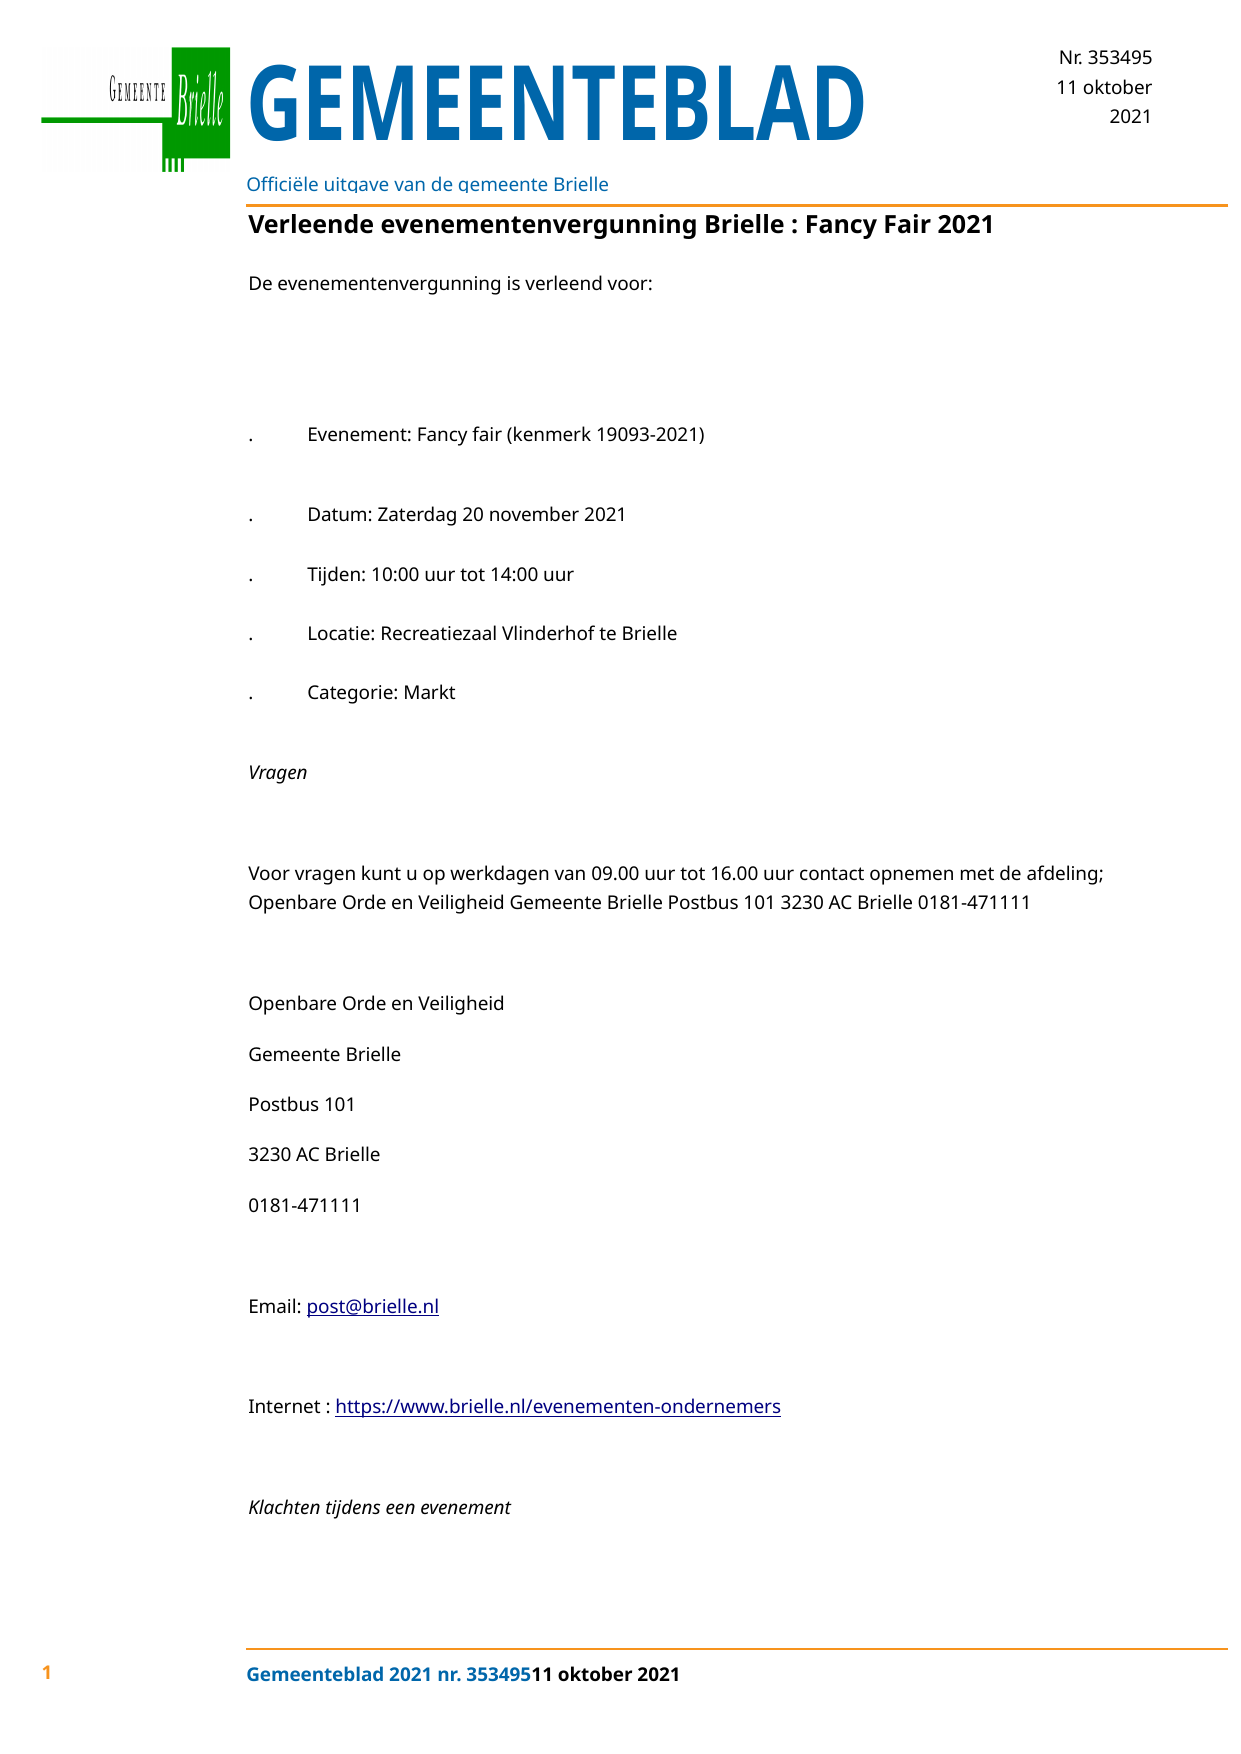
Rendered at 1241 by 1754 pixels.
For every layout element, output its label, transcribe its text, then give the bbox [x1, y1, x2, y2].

picture [41, 47, 231, 172]
list Evenement: Fancy fair (kenmerk 19093-2021) [248, 422, 1152, 447]
text Vragen [248, 759, 1152, 785]
text Voor vragen kunt u op werkdagen van 09.00 uur tot 16.00 uur contact opnemen met de afdeling; Openbare Orde en Veiligheid Gemeente Brielle Postbus 101 3230 AC Brielle 0181-471111 [248, 860, 1152, 915]
text Verleende evenementenvergunning Brielle : Fancy Fair 2021 [248, 207, 1152, 241]
text Postbus 101 [248, 1091, 1152, 1117]
text De evenementenvergunning is verleend voor: [248, 270, 1152, 296]
text Gemeente Brielle [248, 1041, 1152, 1066]
list Locatie: Recreatiezaal Vlinderhof te Brielle [248, 620, 1152, 646]
text Internet : https://www.brielle.nl/evenementen-ondernemers [248, 1394, 1152, 1419]
text 0181-471111 [248, 1192, 1152, 1218]
list Datum: Zaterdag 20 november 2021 [248, 502, 1152, 527]
text Openbare Orde en Veiligheid [248, 990, 1152, 1016]
list Tijden: 10:00 uur tot 14:00 uur [248, 561, 1152, 586]
text Email: post@brielle.nl [248, 1293, 1152, 1318]
text 3230 AC Brielle [248, 1142, 1152, 1167]
text Klachten tijdens een evenement [248, 1494, 1152, 1520]
list Categorie: Markt [248, 679, 1152, 705]
